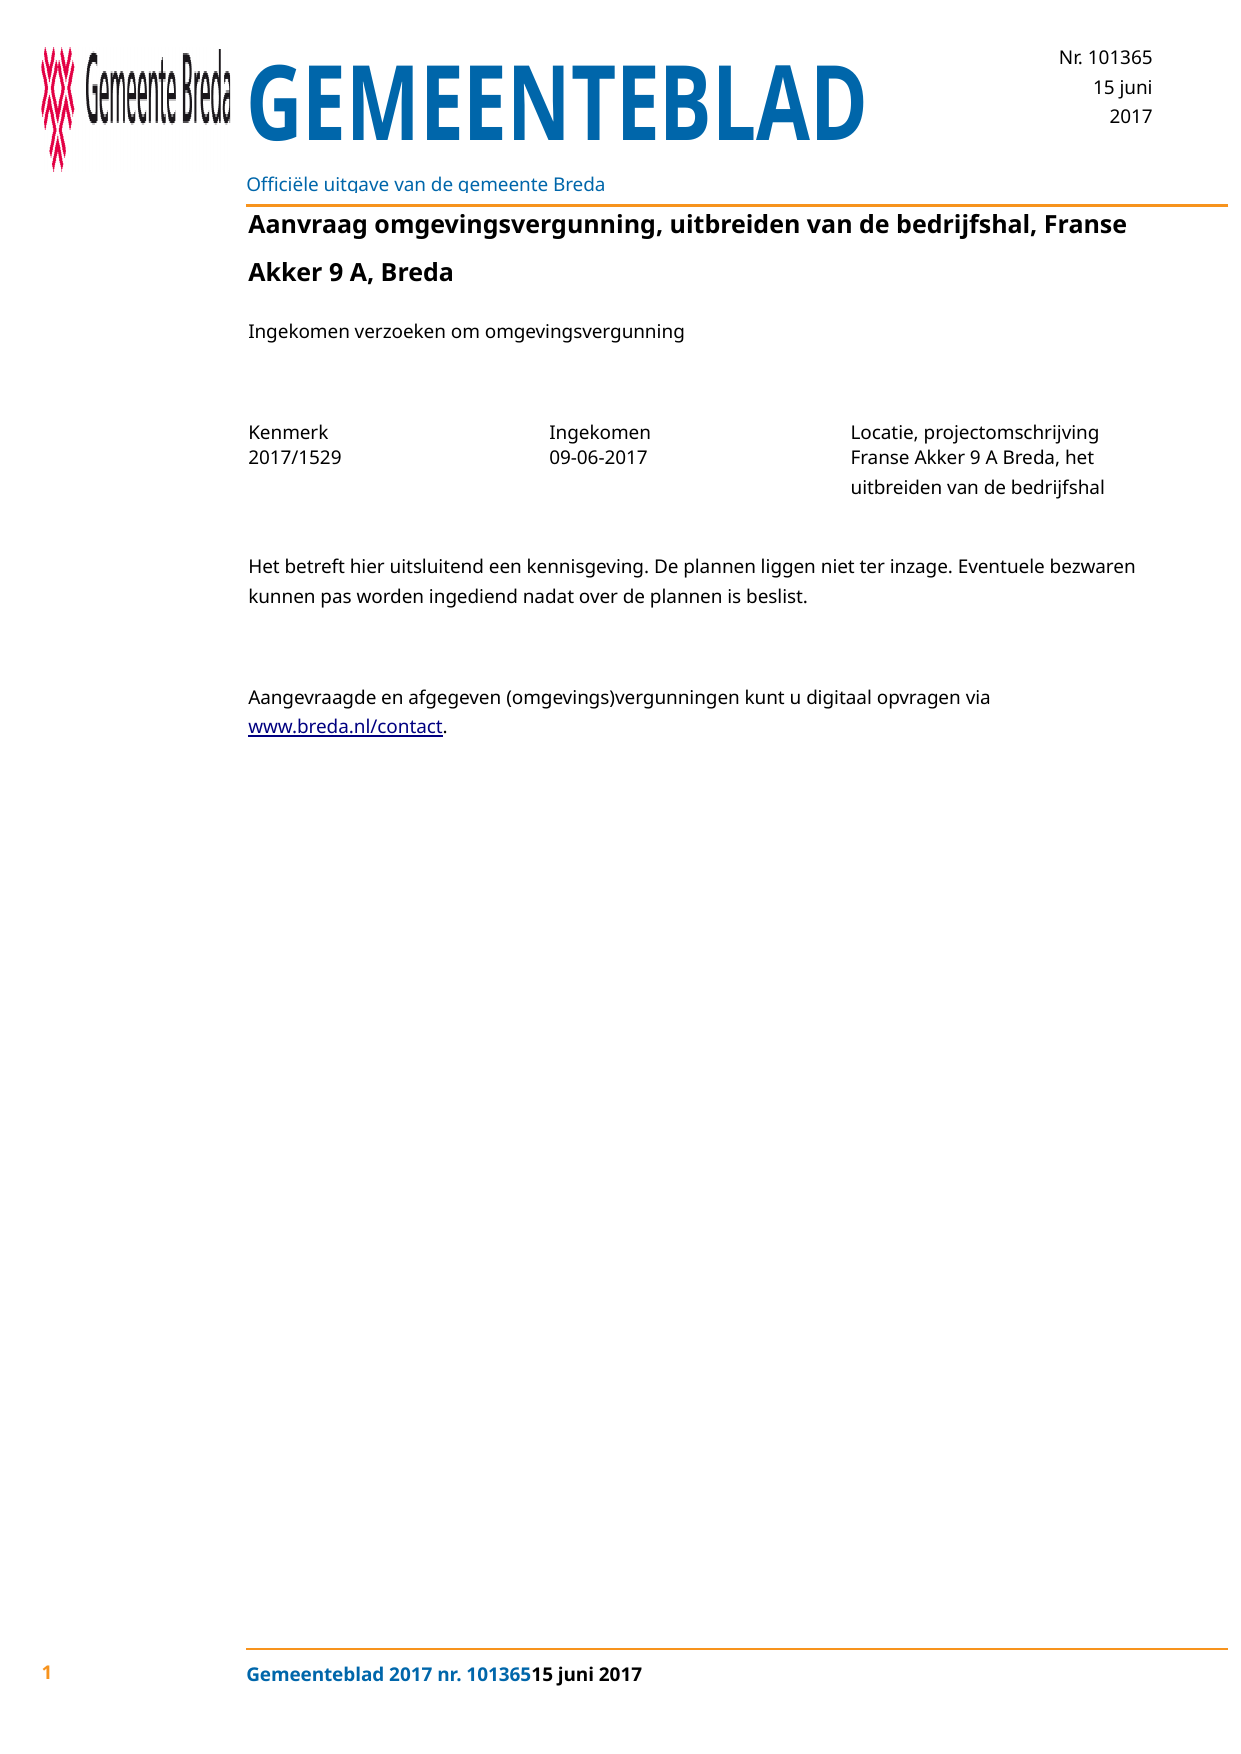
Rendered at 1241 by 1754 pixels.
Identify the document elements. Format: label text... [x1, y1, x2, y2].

text Aangevraagde en afgegeven (omgevings)vergunningen kunt u digitaal opvragen via www.breda.nl/contact. [248, 684, 1152, 739]
table_header Locatie, projectomschrijving [850, 419, 1152, 444]
text Het betreft hier uitsluitend een kennisgeving. De plannen liggen niet ter inzage. Eventuele bezwaren kunnen pas worden ingediend nadat over de plannen is beslist. [248, 553, 1152, 609]
table_header Ingekomen [549, 419, 850, 444]
text Aanvraag omgevingsvergunning, uitbreiden van de bedrijfshal, Franse Akker 9 A, Breda [248, 207, 1152, 288]
table_header Kenmerk [248, 419, 549, 444]
picture [41, 47, 231, 172]
table_cell 2017/1529 [248, 445, 549, 500]
table_cell 09-06-2017 [549, 445, 850, 500]
text Ingekomen verzoeken om omgevingsvergunning [248, 318, 1152, 344]
table_cell Franse Akker 9 A Breda, het uitbreiden van de bedrijfshal [850, 445, 1152, 500]
